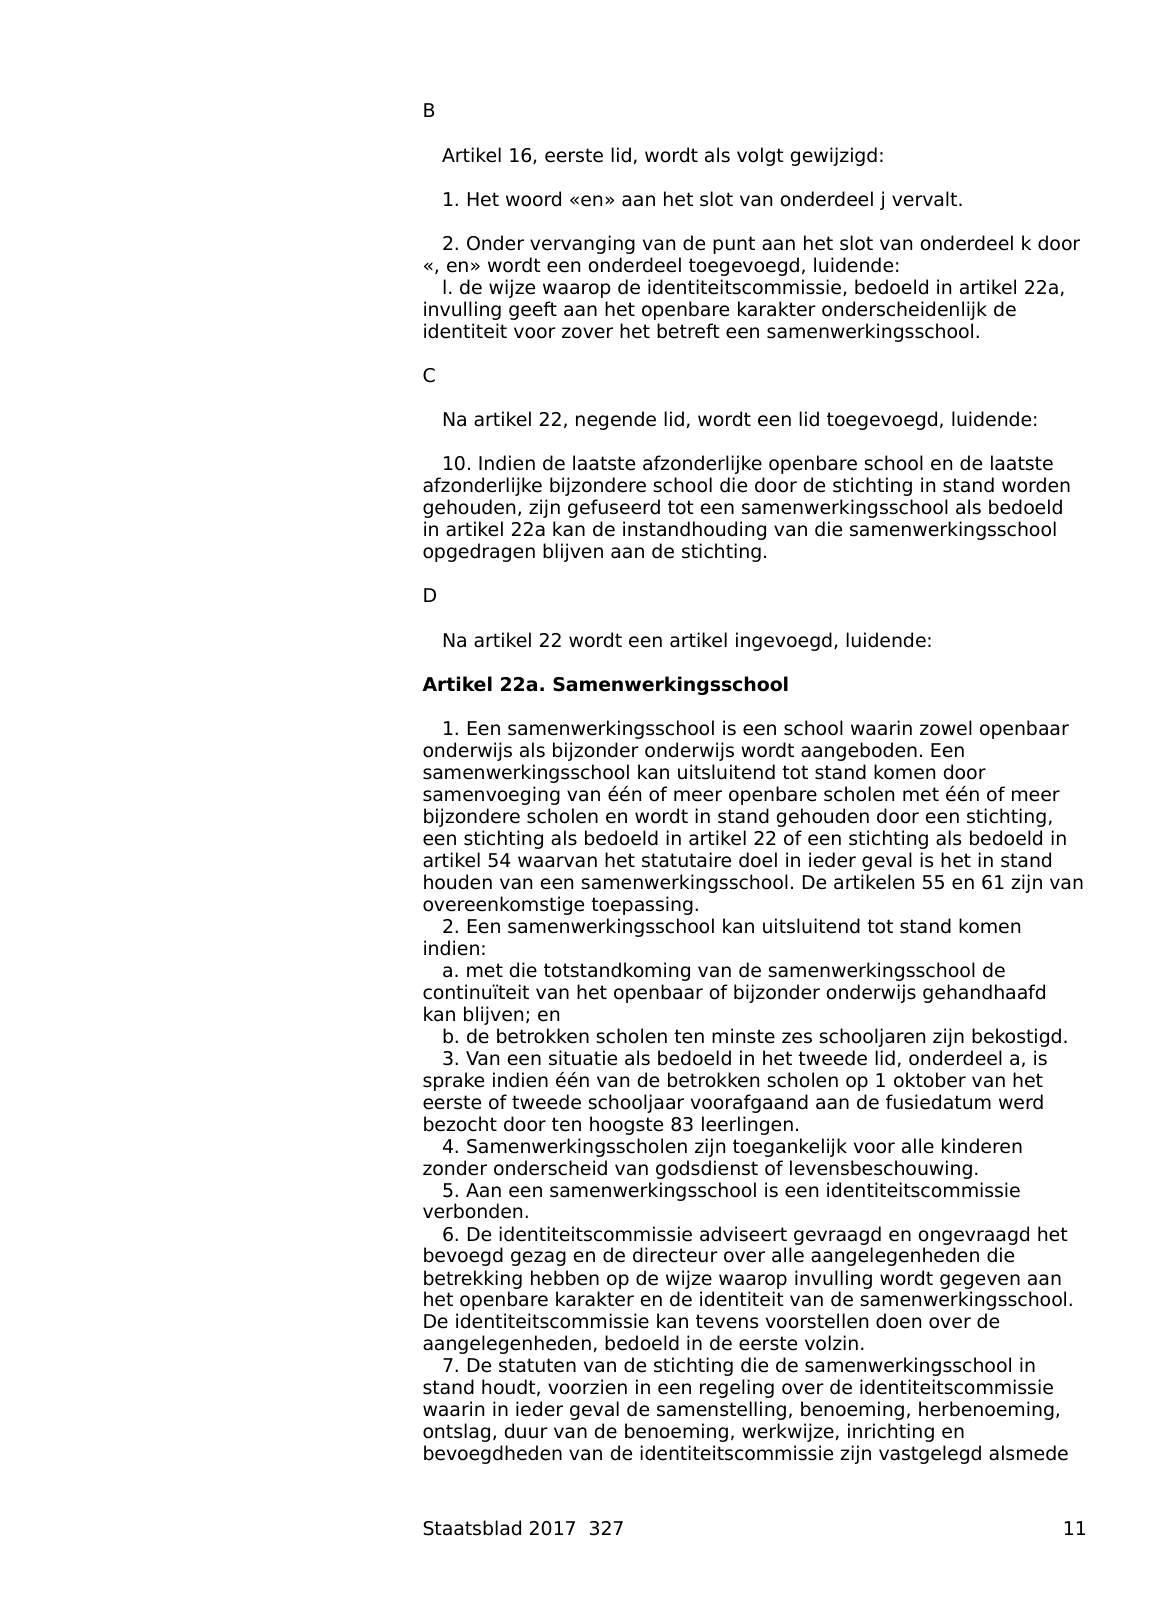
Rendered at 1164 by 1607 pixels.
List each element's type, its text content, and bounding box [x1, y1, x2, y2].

text B [422, 100, 1087, 122]
text D [422, 585, 1087, 607]
text 2. Onder vervanging van de punt aan het slot van onderdeel k door «, en» wordt een onderdeel toegevoegd, luidende: [422, 233, 1087, 277]
subtitle Artikel 22a. Samenwerkingsschool [422, 674, 1087, 696]
text C [422, 365, 1087, 387]
text Artikel 16, eerste lid, wordt als volgt gewijzigd: [422, 144, 1087, 167]
text 5. Aan een samenwerkingsschool is een identiteitscommissie verbonden. [422, 1179, 1087, 1223]
text 10. Indien de laatste afzonderlijke openbare school en de laatste afzonderlijke bijzondere school die door de stichting in stand worden gehouden, zijn gefuseerd tot een samenwerkingsschool als bedoeld in artikel 22a kan de instandhouding van die samenwerkingsschool opgedragen blijven aan de stichting. [422, 453, 1087, 563]
text Na artikel 22 wordt een artikel ingevoegd, luidende: [422, 629, 1087, 652]
text l. de wijze waarop de identiteitscommissie, bedoeld in artikel 22a, invulling geeft aan het openbare karakter onderscheidenlijk de identiteit voor zover het betreft een samenwerkingsschool. [422, 277, 1087, 343]
text 3. Van een situatie als bedoeld in het tweede lid, onderdeel a, is sprake indien één van de betrokken scholen op 1 oktober van het eerste of tweede schooljaar voorafgaand aan de fusiedatum werd bezocht door ten hoogste 83 leerlingen. [422, 1048, 1087, 1136]
text b. de betrokken scholen ten minste zes schooljaren zijn bekostigd. [422, 1026, 1087, 1048]
text 4. Samenwerkingsscholen zijn toegankelijk voor alle kinderen zonder onderscheid van godsdienst of levensbeschouwing. [422, 1136, 1087, 1179]
text 1. Een samenwerkingsschool is een school waarin zowel openbaar onderwijs als bijzonder onderwijs wordt aangeboden. Een samenwerkingsschool kan uitsluitend tot stand komen door samenvoeging van één of meer openbare scholen met één of meer bijzondere scholen en wordt in stand gehouden door een stichting, een stichting als bedoeld in artikel 22 of een stichting als bedoeld in artikel 54 waarvan het statutaire doel in ieder geval is het in stand houden van een samenwerkingsschool. De artikelen 55 en 61 zijn van overeenkomstige toepassing. [422, 718, 1087, 916]
text Na artikel 22, negende lid, wordt een lid toegevoegd, luidende: [422, 409, 1087, 431]
text 1. Het woord «en» aan het slot van onderdeel j vervalt. [422, 189, 1087, 211]
text 7. De statuten van de stichting die de samenwerkingsschool in stand houdt, voorzien in een regeling over de identiteitscommissie waarin in ieder geval de samenstelling, benoeming, herbenoeming, ontslag, duur van de benoeming, werkwijze, inrichting en bevoegdheden van de identiteitscommissie zijn vastgelegd alsmede [422, 1355, 1087, 1465]
text a. met die totstandkoming van de samenwerkingsschool de continuïteit van het openbaar of bijzonder onderwijs gehandhaafd kan blijven; en [422, 960, 1087, 1026]
text 2. Een samenwerkingsschool kan uitsluitend tot stand komen indien: [422, 916, 1087, 960]
text 6. De identiteitscommissie adviseert gevraagd en ongevraagd het bevoegd gezag en de directeur over alle aangelegenheden die betrekking hebben op de wijze waarop invulling wordt gegeven aan het openbare karakter en de identiteit van de samenwerkingsschool. De identiteitscommissie kan tevens voorstellen doen over de aangelegenheden, bedoeld in de eerste volzin. [422, 1223, 1087, 1355]
